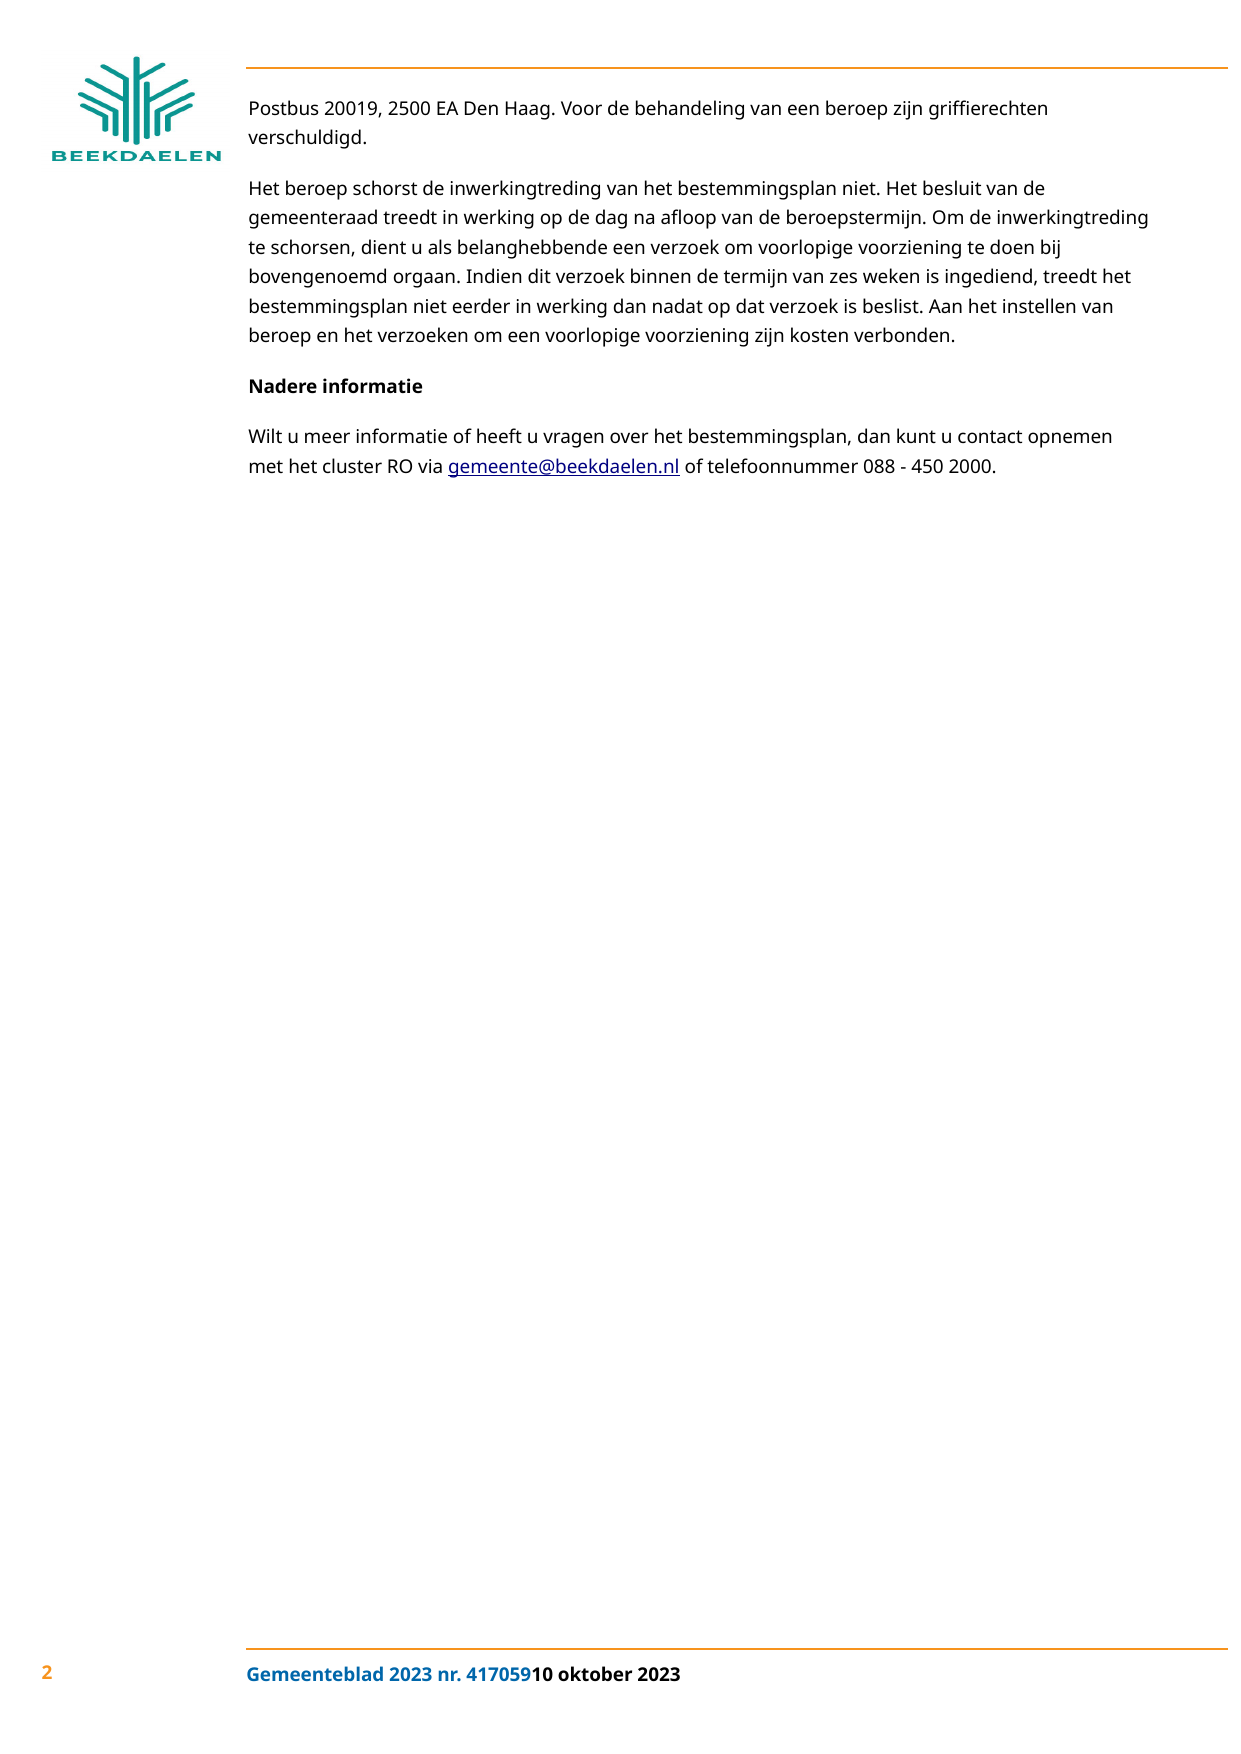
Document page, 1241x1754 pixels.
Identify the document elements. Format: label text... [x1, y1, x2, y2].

text Nadere informatie [248, 373, 1152, 399]
text Wilt u meer informatie of heeft u vragen over het bestemmingsplan, dan kunt u contact opnemen met het cluster RO via gemeente@beekdaelen.nl of telefoonnummer 088 - 450 2000. [248, 423, 1152, 479]
picture [41, 47, 231, 172]
text Het beroep schorst de inwerkingtreding van het bestemmingsplan niet. Het besluit van de gemeenteraad treedt in werking op de dag na afloop van de beroepstermijn. Om de inwerkingtreding te schorsen, dient u als belanghebbende een verzoek om voorlopige voorziening te doen bij bovengenoemd orgaan. Indien dit verzoek binnen de termijn van zes weken is ingediend, treedt het bestemmingsplan niet eerder in werking dan nadat op dat verzoek is beslist. Aan het instellen van beroep en het verzoeken om een voorlopige voorziening zijn kosten verbonden. [248, 175, 1152, 348]
text Postbus 20019, 2500 EA Den Haag. Voor de behandeling van een beroep zijn griffierechten verschuldigd. [248, 95, 1152, 150]
